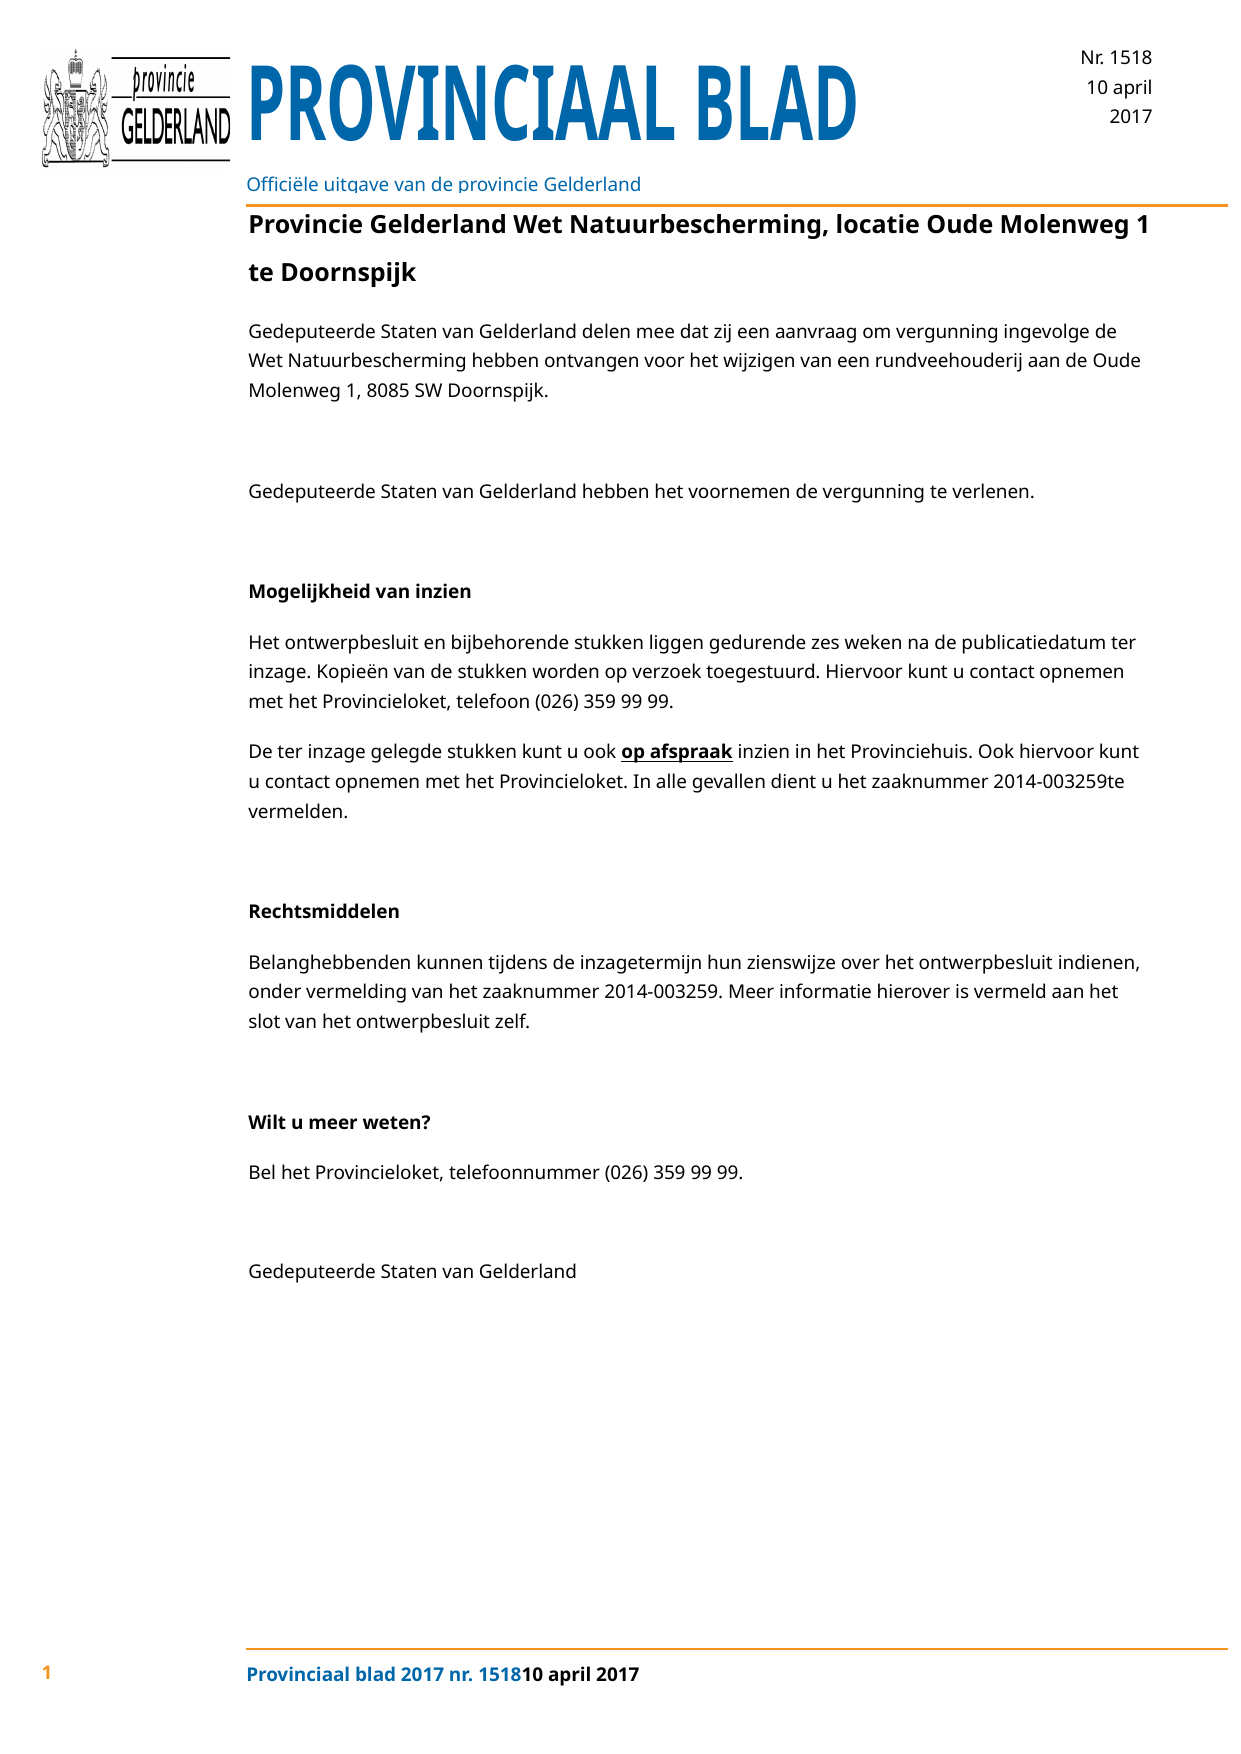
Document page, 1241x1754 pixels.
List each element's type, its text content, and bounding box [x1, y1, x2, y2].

text Gedeputeerde Staten van Gelderland [248, 1258, 1152, 1283]
picture [41, 47, 231, 172]
text Rechtsmiddelen [248, 899, 1152, 924]
text Gedeputeerde Staten van Gelderland delen mee dat zij een aanvraag om vergunning ingevolge de Wet Natuurbescherming hebben ontvangen voor het wijzigen van een rundveehouderij aan de Oude Molenweg 1, 8085 SW Doornspijk. [248, 318, 1152, 403]
text Belanghebbenden kunnen tijdens de inzagetermijn hun zienswijze over het ontwerpbesluit indienen, onder vermelding van het zaaknummer 2014-003259. Meer informatie hierover is vermeld aan het slot van het ontwerpbesluit zelf. [248, 949, 1152, 1034]
text Mogelijkheid van inzien [248, 579, 1152, 604]
text De ter inzage gelegde stukken kunt u ook op afspraak inzien in het Provinciehuis. Ook hiervoor kunt u contact opnemen met het Provincieloket. In alle gevallen dient u het zaaknummer 2014-003259te vermelden. [248, 739, 1152, 824]
text Het ontwerpbesluit en bijbehorende stukken liggen gedurende zes weken na de publicatiedatum ter inzage. Kopieën van de stukken worden op verzoek toegestuurd. Hiervoor kunt u contact opnemen met het Provincieloket, telefoon (026) 359 99 99. [248, 629, 1152, 714]
text Provincie Gelderland Wet Natuurbescherming, locatie Oude Molenweg 1 te Doornspijk [248, 207, 1152, 288]
text Bel het Provincieloket, telefoonnummer (026) 359 99 99. [248, 1159, 1152, 1185]
text Wilt u meer weten? [248, 1109, 1152, 1135]
text Gedeputeerde Staten van Gelderland hebben het voornemen de vergunning te verlenen. [248, 478, 1152, 504]
